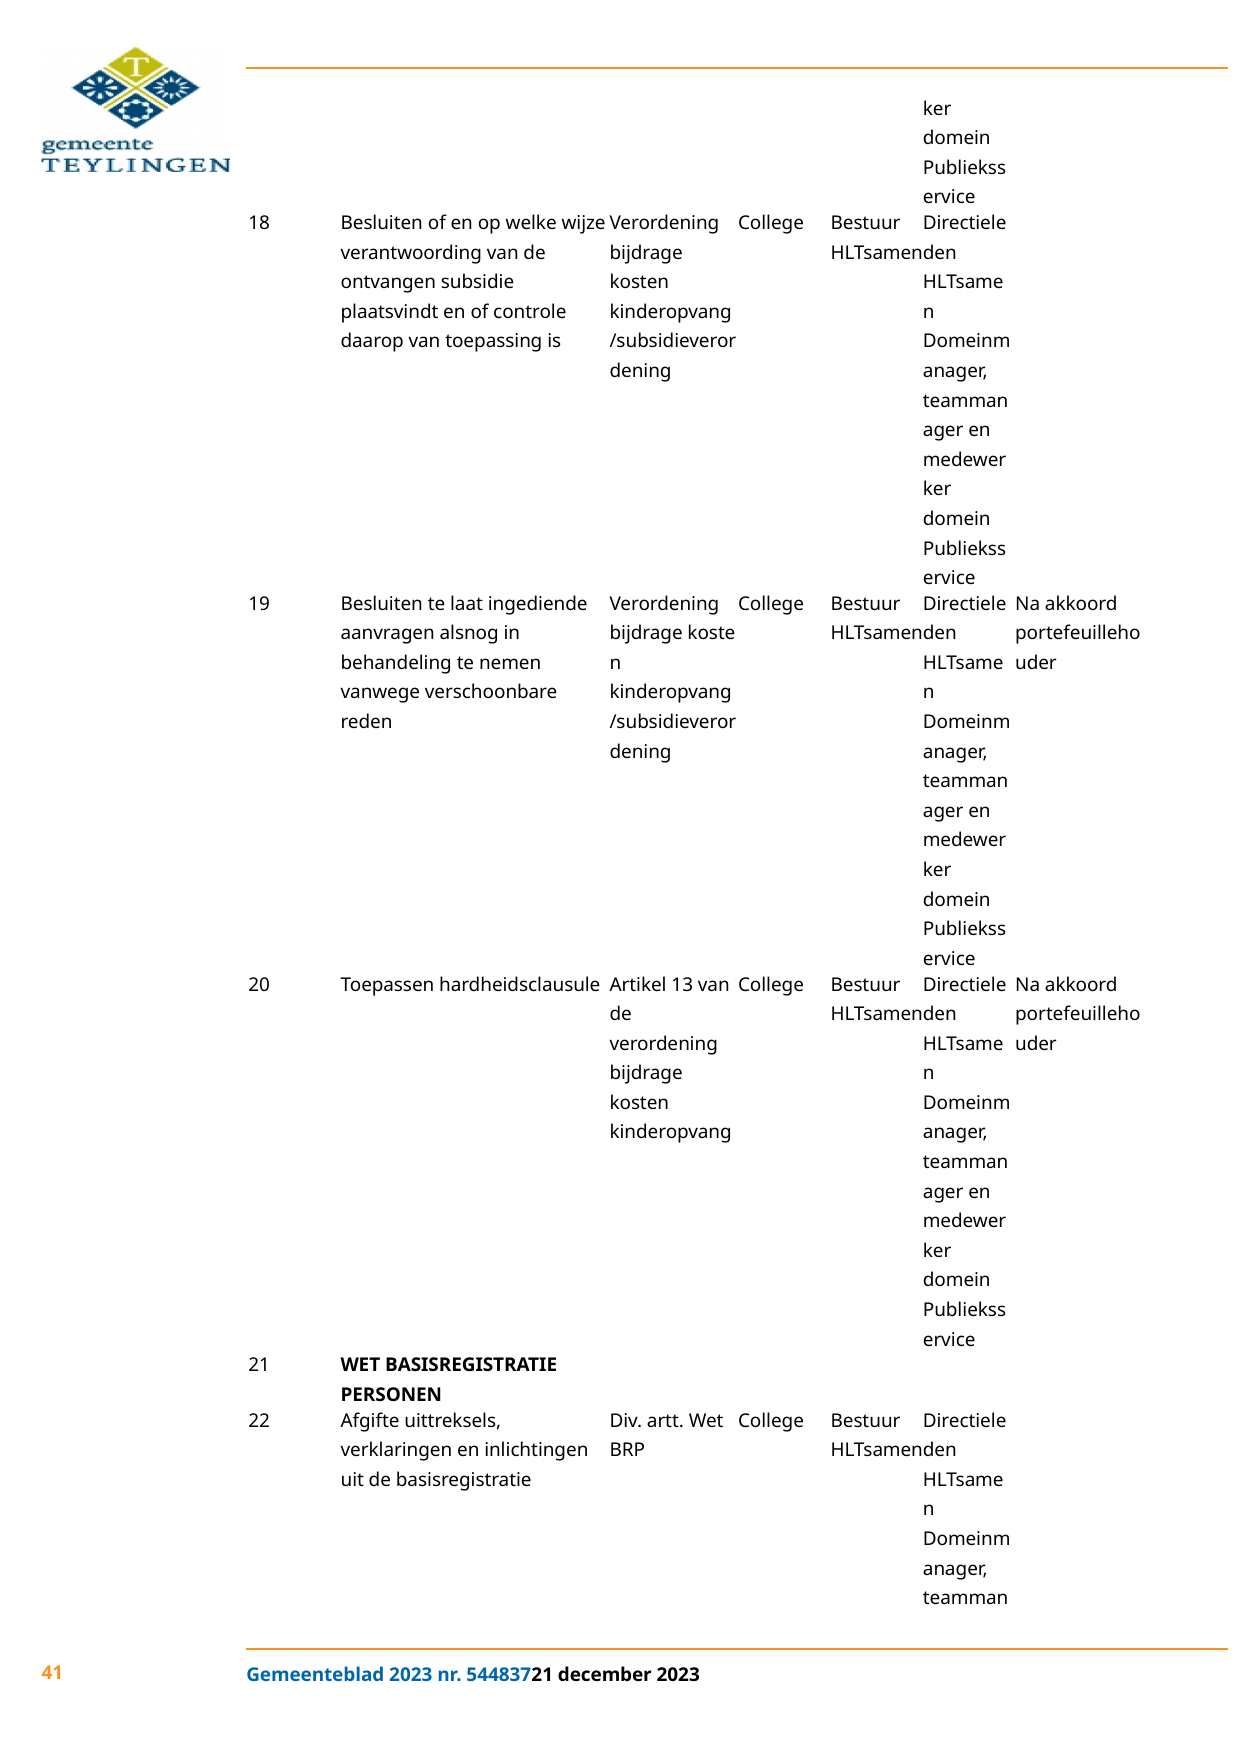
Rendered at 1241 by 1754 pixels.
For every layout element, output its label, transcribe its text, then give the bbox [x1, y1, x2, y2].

table_cell [1015, 95, 1152, 209]
table_cell College [738, 209, 830, 590]
table_cell Bestuur HLTsamen [830, 971, 923, 1351]
table_cell 22 [248, 1407, 340, 1610]
table_cell [1015, 1351, 1152, 1407]
table_cell Directieleden HLTsamen Domeinmanager, teammanager en medewerker domein Publieksservice [923, 971, 1015, 1351]
table_cell [1015, 1407, 1152, 1610]
table_cell Besluiten te laat ingediende aanvragen alsnog in behandeling te nemen vanwege verschoonbare reden [340, 590, 609, 971]
table_cell Besluiten of en op welke wijze verantwoording van de ontvangen subsidie plaatsvindt en of controle daarop van toepassing is [340, 209, 609, 590]
table_cell [609, 95, 738, 209]
table_cell Afgifte uittreksels, verklaringen en inlichtingen uit de basisregistratie [340, 1407, 609, 1610]
table_cell 18 [248, 209, 340, 590]
table_cell [830, 1351, 923, 1407]
table_cell Bestuur HLTsamen [830, 590, 923, 971]
table_cell Verordening bijdrage koste n kinderopvang/subsidieverordening [609, 590, 738, 971]
table_cell 21 [248, 1351, 340, 1407]
table_cell College [738, 590, 830, 971]
table_cell Na akkoord portefeuillehouder [1015, 590, 1152, 971]
table_cell Directieleden HLTsamen Domeinmanager, teammanager en medewerker domein Publieksservice [923, 209, 1015, 590]
table_cell [923, 1351, 1015, 1407]
table_cell [609, 1351, 738, 1407]
table_cell WET BASISREGISTRATIE PERSONEN [340, 1351, 609, 1407]
table_cell Toepassen hardheidsclausule [340, 971, 609, 1351]
table_cell Na akkoord portefeuillehouder [1015, 971, 1152, 1351]
table_cell 20 [248, 971, 340, 1351]
table_cell ker domein Publieksservice [923, 95, 1015, 209]
table_cell [830, 95, 923, 209]
table_cell Directieleden HLTsamen Domeinmanager, teammanager en medewerker domein Publieksservice [923, 590, 1015, 971]
table_cell Bestuur HLTsamen [830, 1407, 923, 1610]
table_cell [248, 95, 340, 209]
picture [41, 47, 231, 172]
table_cell [1015, 209, 1152, 590]
table_cell [738, 95, 830, 209]
table_cell Directieleden HLTsamen Domeinmanager, teamman [923, 1407, 1015, 1610]
table_cell Artikel 13 van de verordening bijdrage kosten kinderopvang [609, 971, 738, 1351]
table_cell College [738, 971, 830, 1351]
table_cell College [738, 1407, 830, 1610]
table_cell 19 [248, 590, 340, 971]
table_cell Verordening bijdrage kosten kinderopvang/subsidieverordening [609, 209, 738, 590]
table_cell Bestuur HLTsamen [830, 209, 923, 590]
table_cell [738, 1351, 830, 1407]
table_cell Div. artt. Wet BRP [609, 1407, 738, 1610]
table_cell [340, 95, 609, 209]
